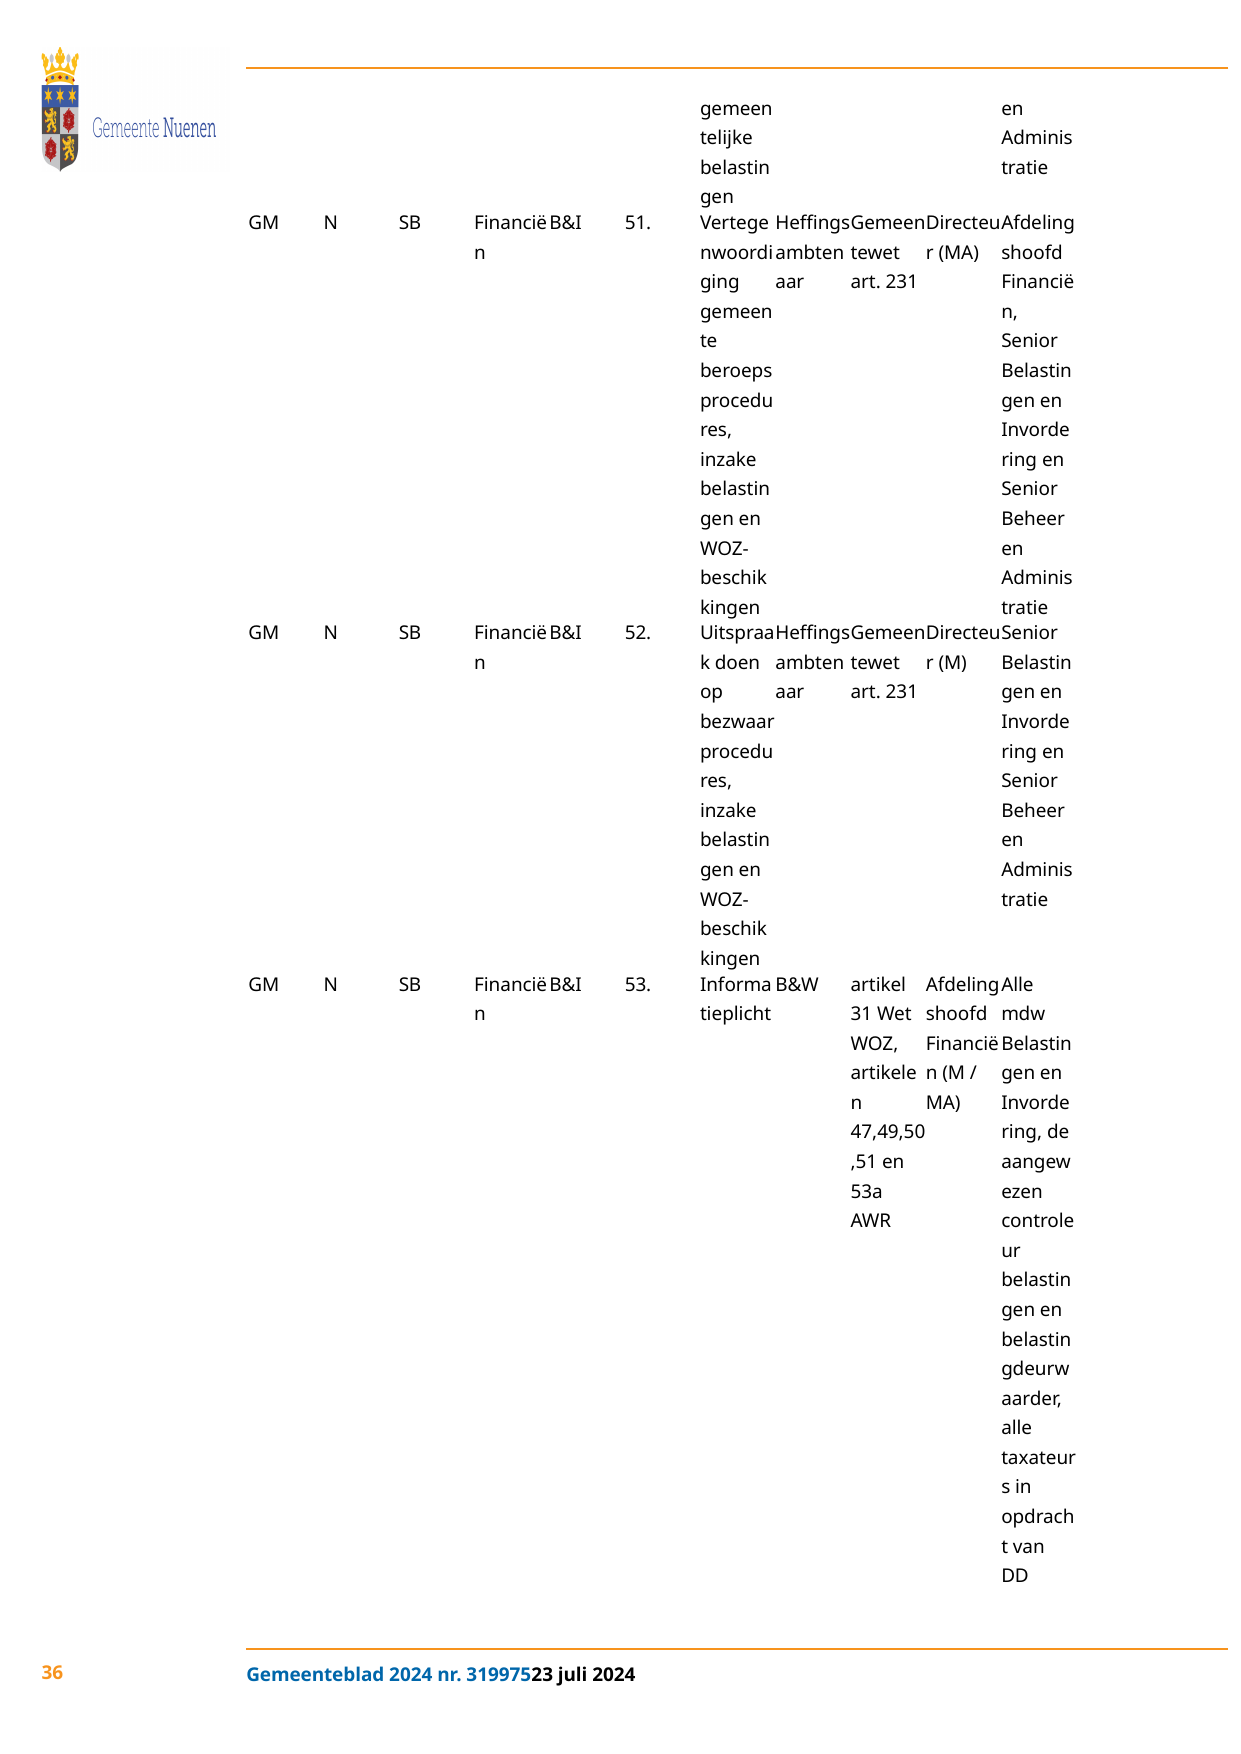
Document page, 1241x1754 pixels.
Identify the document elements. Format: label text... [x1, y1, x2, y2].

table_cell Financiën [474, 209, 549, 619]
table_cell GM [248, 620, 323, 971]
table_cell [248, 95, 323, 209]
table_cell en Administratie [1001, 95, 1076, 209]
table_cell [1076, 971, 1152, 1588]
table_cell B&I [549, 971, 624, 1588]
table_cell SB [399, 971, 474, 1588]
table_cell [474, 95, 549, 209]
table_cell [549, 95, 624, 209]
table_cell [850, 95, 926, 209]
table_cell artikel 31 Wet WOZ, artikelen 47,49,50,51 en 53a AWR [850, 971, 926, 1588]
table_cell Alle mdw Belastingen en Invordering, de aangewezen controleur belastingen en belastingdeurwaarder, alle taxateurs in opdracht van DD [1001, 971, 1076, 1588]
table_cell Financiën [474, 620, 549, 971]
table_cell N [323, 971, 398, 1588]
picture [41, 47, 231, 172]
table_cell Afdelingshoofd Financiën, Senior Belastingen en Invordering en Senior Beheer en Administratie [1001, 209, 1076, 619]
table_cell 53. [625, 971, 700, 1588]
table_cell [1076, 620, 1152, 971]
table_cell N [323, 209, 398, 619]
table_cell GM [248, 209, 323, 619]
table_cell [625, 95, 700, 209]
table_cell B&W [775, 971, 850, 1588]
table_cell Financiën [474, 971, 549, 1588]
table_cell [1076, 209, 1152, 619]
table_cell Uitspraak doen op bezwaarprocedures, inzake belastingen en WOZ-beschikkingen [700, 620, 775, 971]
table_cell 51. [625, 209, 700, 619]
table_cell Vertegenwoordiging gemeente beroepsprocedures, inzake belastingen en WOZ-beschikkingen [700, 209, 775, 619]
table_cell Gemeentewet art. 231 [850, 209, 926, 619]
table_cell Afdelingshoofd Financiën (M / MA) [926, 971, 1001, 1588]
table_cell SB [399, 620, 474, 971]
table_cell Gemeentewet art. 231 [850, 620, 926, 971]
table_cell B&I [549, 620, 624, 971]
table_cell Directeur (M) [926, 620, 1001, 971]
table_cell GM [248, 971, 323, 1588]
table_cell [775, 95, 850, 209]
table_cell Heffingsambtenaar [775, 620, 850, 971]
table_cell [926, 95, 1001, 209]
table_cell 52. [625, 620, 700, 971]
table_cell gemeentelijke belastingen [700, 95, 775, 209]
table_cell Directeur (MA) [926, 209, 1001, 619]
table_cell Heffingsambtenaar [775, 209, 850, 619]
table_cell [1076, 95, 1152, 209]
table_cell [323, 95, 398, 209]
table_cell Senior Belastingen en Invordering en Senior Beheer en Administratie [1001, 620, 1076, 971]
table_cell B&I [549, 209, 624, 619]
table_cell N [323, 620, 398, 971]
table_cell Informatieplicht [700, 971, 775, 1588]
table_cell [399, 95, 474, 209]
table_cell SB [399, 209, 474, 619]
